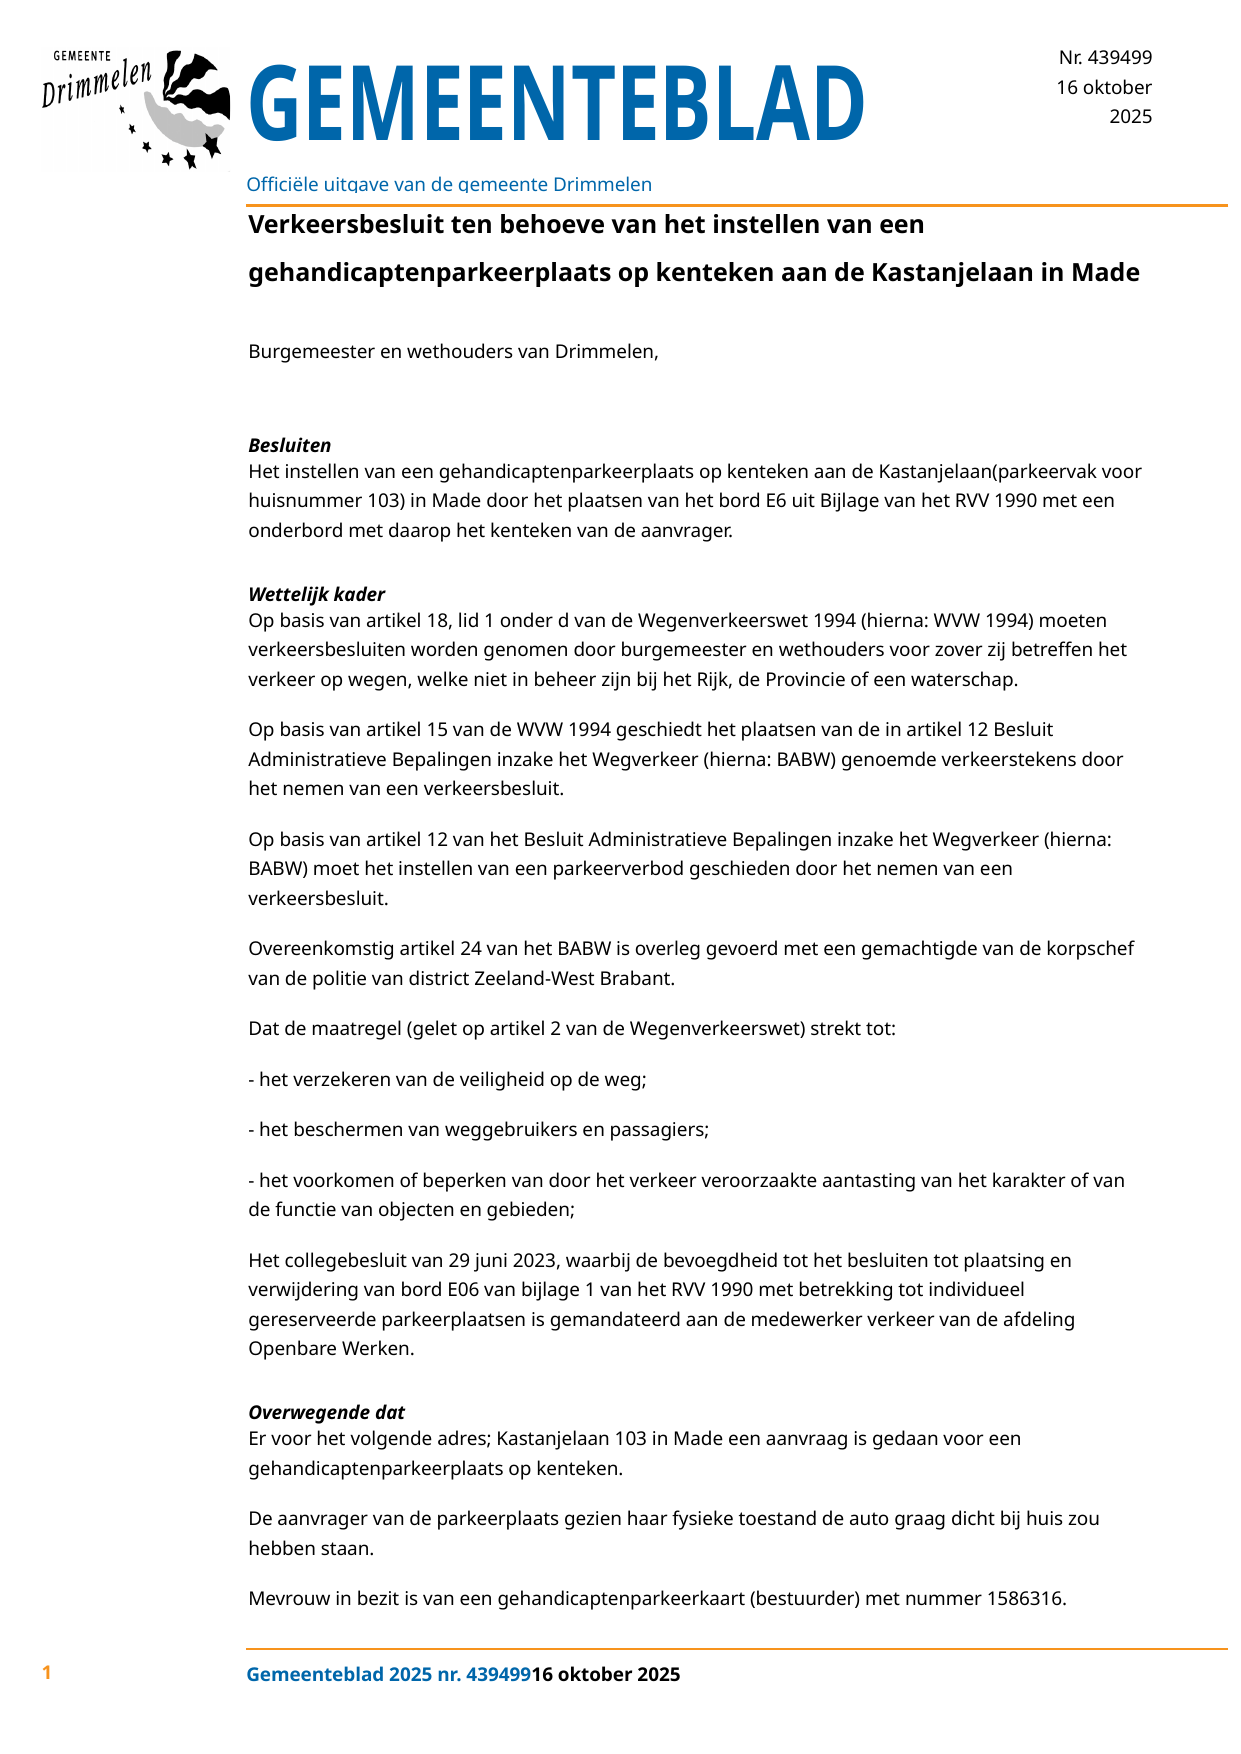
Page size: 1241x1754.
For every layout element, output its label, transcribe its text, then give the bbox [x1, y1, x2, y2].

text Overeenkomstig artikel 24 van het BABW is overleg gevoerd met een gemachtigde van de korpschef van de politie van district Zeeland-West Brabant. [248, 936, 1152, 991]
text De aanvrager van de parkeerplaats gezien haar fysieke toestand de auto graag dicht bij huis zou hebben staan. [248, 1505, 1152, 1561]
picture [41, 47, 231, 172]
text Op basis van artikel 12 van het Besluit Administratieve Bepalingen inzake het Wegverkeer (hierna: BABW) moet het instellen van een parkeerverbod geschieden door het nemen van een verkeersbesluit. [248, 826, 1152, 911]
text - het verzekeren van de veiligheid op de weg; [248, 1066, 1152, 1092]
text - het voorkomen of beperken van door het verkeer veroorzaakte aantasting van het karakter of van de functie van objecten en gebieden; [248, 1167, 1152, 1222]
text Burgemeester en wethouders van Drimmelen, [248, 339, 1152, 364]
text Wettelijk kader [248, 581, 1152, 607]
text - het beschermen van weggebruikers en passagiers; [248, 1116, 1152, 1142]
text Verkeersbesluit ten behoeve van het instellen van een gehandicaptenparkeerplaats op kenteken aan de Kastanjelaan in Made [248, 207, 1152, 288]
text Dat de maatregel (gelet op artikel 2 van de Wegenverkeerswet) strekt tot: [248, 1016, 1152, 1041]
text Besluiten [248, 432, 1152, 458]
text Mevrouw in bezit is van een gehandicaptenparkeerkaart (bestuurder) met nummer 1586316. [248, 1585, 1152, 1611]
text Op basis van artikel 18, lid 1 onder d van de Wegenverkeerswet 1994 (hierna: WVW 1994) moeten verkeersbesluiten worden genomen door burgemeester en wethouders voor zover zij betreffen het verkeer op wegen, welke niet in beheer zijn bij het Rijk, de Provincie of een waterschap. [248, 607, 1152, 692]
text Er voor het volgende adres; Kastanjelaan 103 in Made een aanvraag is gedaan voor een gehandicaptenparkeerplaats op kenteken. [248, 1425, 1152, 1481]
text Het instellen van een gehandicaptenparkeerplaats op kenteken aan de Kastanjelaan(parkeervak voor huisnummer 103) in Made door het plaatsen van het bord E6 uit Bijlage van het RVV 1990 met een onderbord met daarop het kenteken van de aanvrager. [248, 458, 1152, 543]
text Overwegende dat [248, 1399, 1152, 1425]
text Op basis van artikel 15 van de WVW 1994 geschiedt het plaatsen van de in artikel 12 Besluit Administratieve Bepalingen inzake het Wegverkeer (hierna: BABW) genoemde verkeerstekens door het nemen van een verkeersbesluit. [248, 716, 1152, 801]
text Het collegebesluit van 29 juni 2023, waarbij de bevoegdheid tot het besluiten tot plaatsing en verwijdering van bord E06 van bijlage 1 van het RVV 1990 met betrekking tot individueel gereserveerde parkeerplaatsen is gemandateerd aan de medewerker verkeer van de afdeling Openbare Werken. [248, 1247, 1152, 1361]
